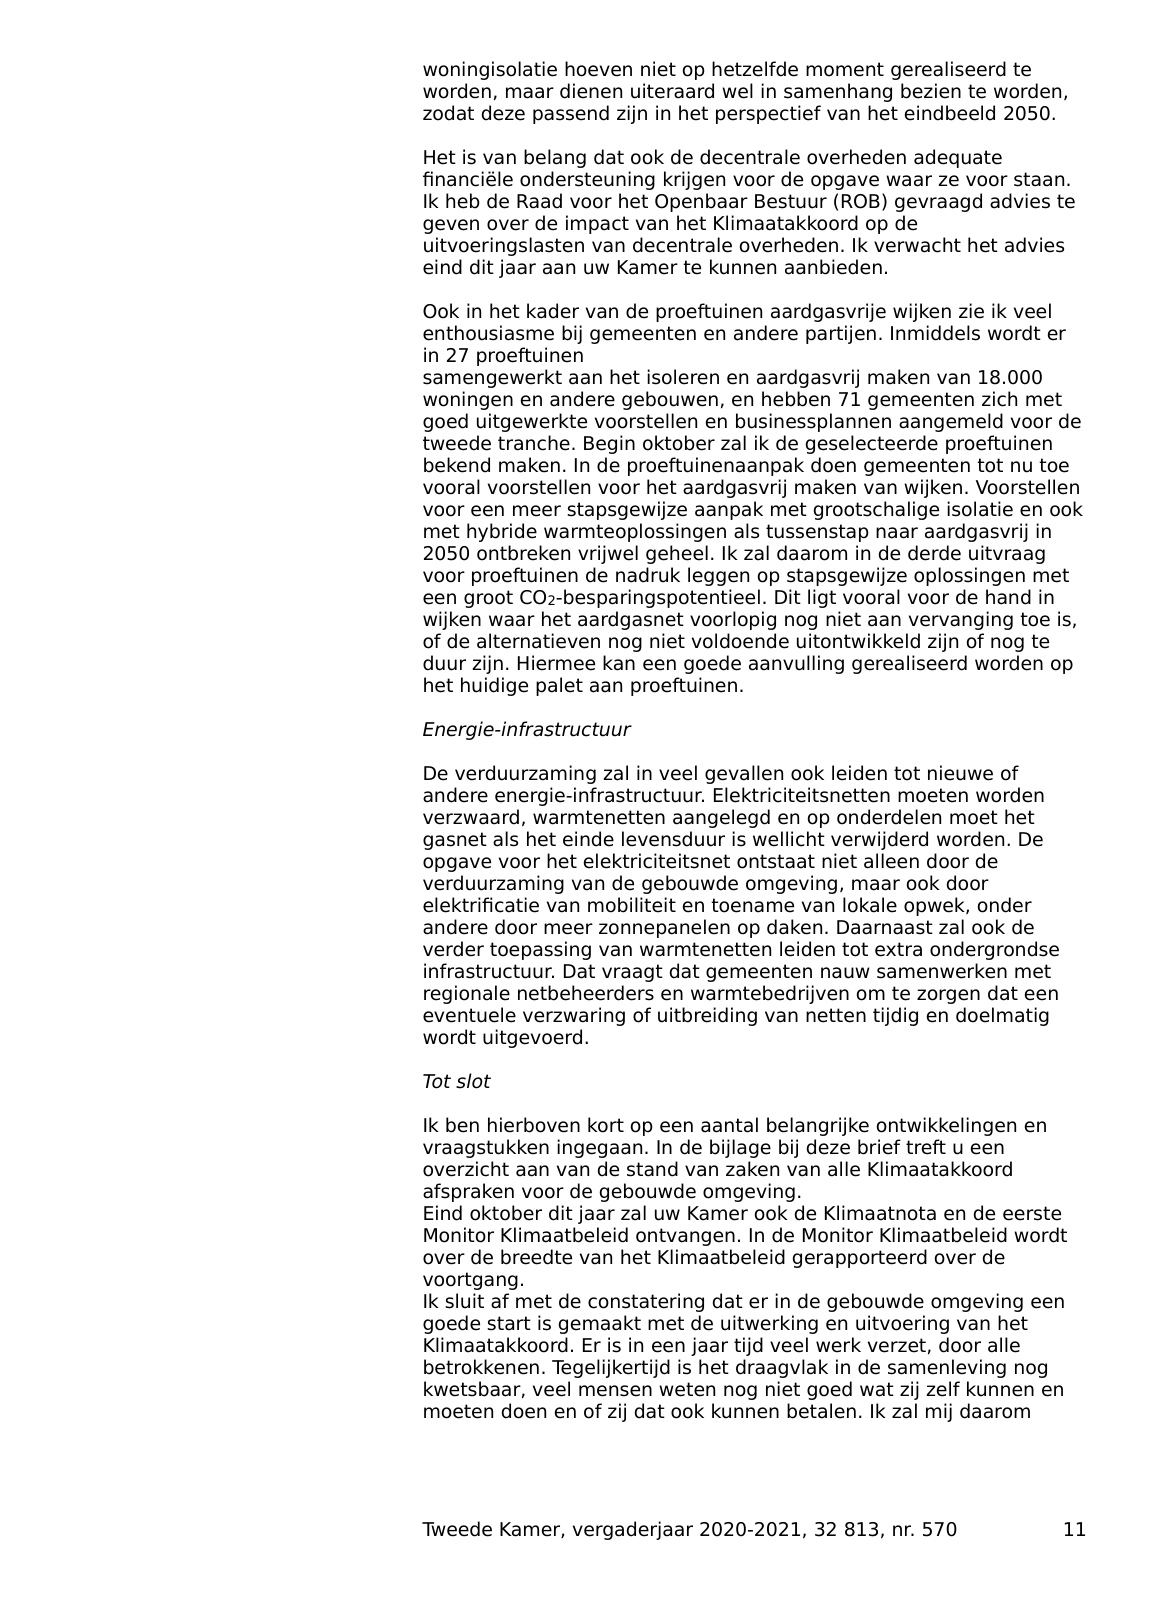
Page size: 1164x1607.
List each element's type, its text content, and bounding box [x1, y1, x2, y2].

text Ik ben hierboven kort op een aantal belangrijke ontwikkelingen en vraagstukken ingegaan. In de bijlage bij deze brief treft u een overzicht aan van de stand van zaken van alle Klimaatakkoord afspraken voor de gebouwde omgeving. [422, 1115, 1087, 1203]
subtitle Energie-infrastructuur [422, 719, 1087, 741]
text De verduurzaming zal in veel gevallen ook leiden tot nieuwe of andere energie-infrastructuur. Elektriciteitsnetten moeten worden verzwaard, warmtenetten aangelegd en op onderdelen moet het gasnet als het einde levensduur is wellicht verwijderd worden. De opgave voor het elektriciteitsnet ontstaat niet alleen door de verduurzaming van de gebouwde omgeving, maar ook door elektrificatie van mobiliteit en toename van lokale opwek, onder andere door meer zonnepanelen op daken. Daarnaast zal ook de verder toepassing van warmtenetten leiden tot extra ondergrondse infrastructuur. Dat vraagt dat gemeenten nauw samenwerken met regionale netbeheerders en warmtebedrijven om te zorgen dat een eventuele verzwaring of uitbreiding van netten tijdig en doelmatig wordt uitgevoerd. [422, 763, 1087, 1049]
subtitle Tot slot [422, 1071, 1087, 1093]
text samengewerkt aan het isoleren en aardgasvrij maken van 18.000 woningen en andere gebouwen, en hebben 71 gemeenten zich met goed uitgewerkte voorstellen en businessplannen aangemeld voor de tweede tranche. Begin oktober zal ik de geselecteerde proeftuinen bekend maken. In de proeftuinenaanpak doen gemeenten tot nu toe vooral voorstellen voor het aardgasvrij maken van wijken. Voorstellen voor een meer stapsgewijze aanpak met grootschalige isolatie en ook met hybride warmteoplossingen als tussenstap naar aardgasvrij in 2050 ontbreken vrijwel geheel. Ik zal daarom in de derde uitvraag voor proeftuinen de nadruk leggen op stapsgewijze oplossingen met een groot CO2-besparingspotentieel. Dit ligt vooral voor de hand in wijken waar het aardgasnet voorlopig nog niet aan vervanging toe is, of de alternatieven nog niet voldoende uitontwikkeld zijn of nog te duur zijn. Hiermee kan een goede aanvulling gerealiseerd worden op het huidige palet aan proeftuinen. [422, 367, 1087, 697]
text woningisolatie hoeven niet op hetzelfde moment gerealiseerd te worden, maar dienen uiteraard wel in samenhang bezien te worden, zodat deze passend zijn in het perspectief van het eindbeeld 2050. [422, 59, 1087, 125]
text Ook in het kader van de proeftuinen aardgasvrije wijken zie ik veel enthousiasme bij gemeenten en andere partijen. Inmiddels wordt er in 27 proeftuinen [422, 301, 1087, 367]
text Het is van belang dat ook de decentrale overheden adequate financiële ondersteuning krijgen voor de opgave waar ze voor staan. Ik heb de Raad voor het Openbaar Bestuur (ROB) gevraagd advies te geven over de impact van het Klimaatakkoord op de uitvoeringslasten van decentrale overheden. Ik verwacht het advies eind dit jaar aan uw Kamer te kunnen aanbieden. [422, 147, 1087, 279]
text Eind oktober dit jaar zal uw Kamer ook de Klimaatnota en de eerste Monitor Klimaatbeleid ontvangen. In de Monitor Klimaatbeleid wordt over de breedte van het Klimaatbeleid gerapporteerd over de voortgang. [422, 1203, 1087, 1291]
text Ik sluit af met de constatering dat er in de gebouwde omgeving een goede start is gemaakt met de uitwerking en uitvoering van het Klimaatakkoord. Er is in een jaar tijd veel werk verzet, door alle betrokkenen. Tegelijkertijd is het draagvlak in de samenleving nog kwetsbaar, veel mensen weten nog niet goed wat zij zelf kunnen en moeten doen en of zij dat ook kunnen betalen. Ik zal mij daarom [422, 1291, 1087, 1423]
